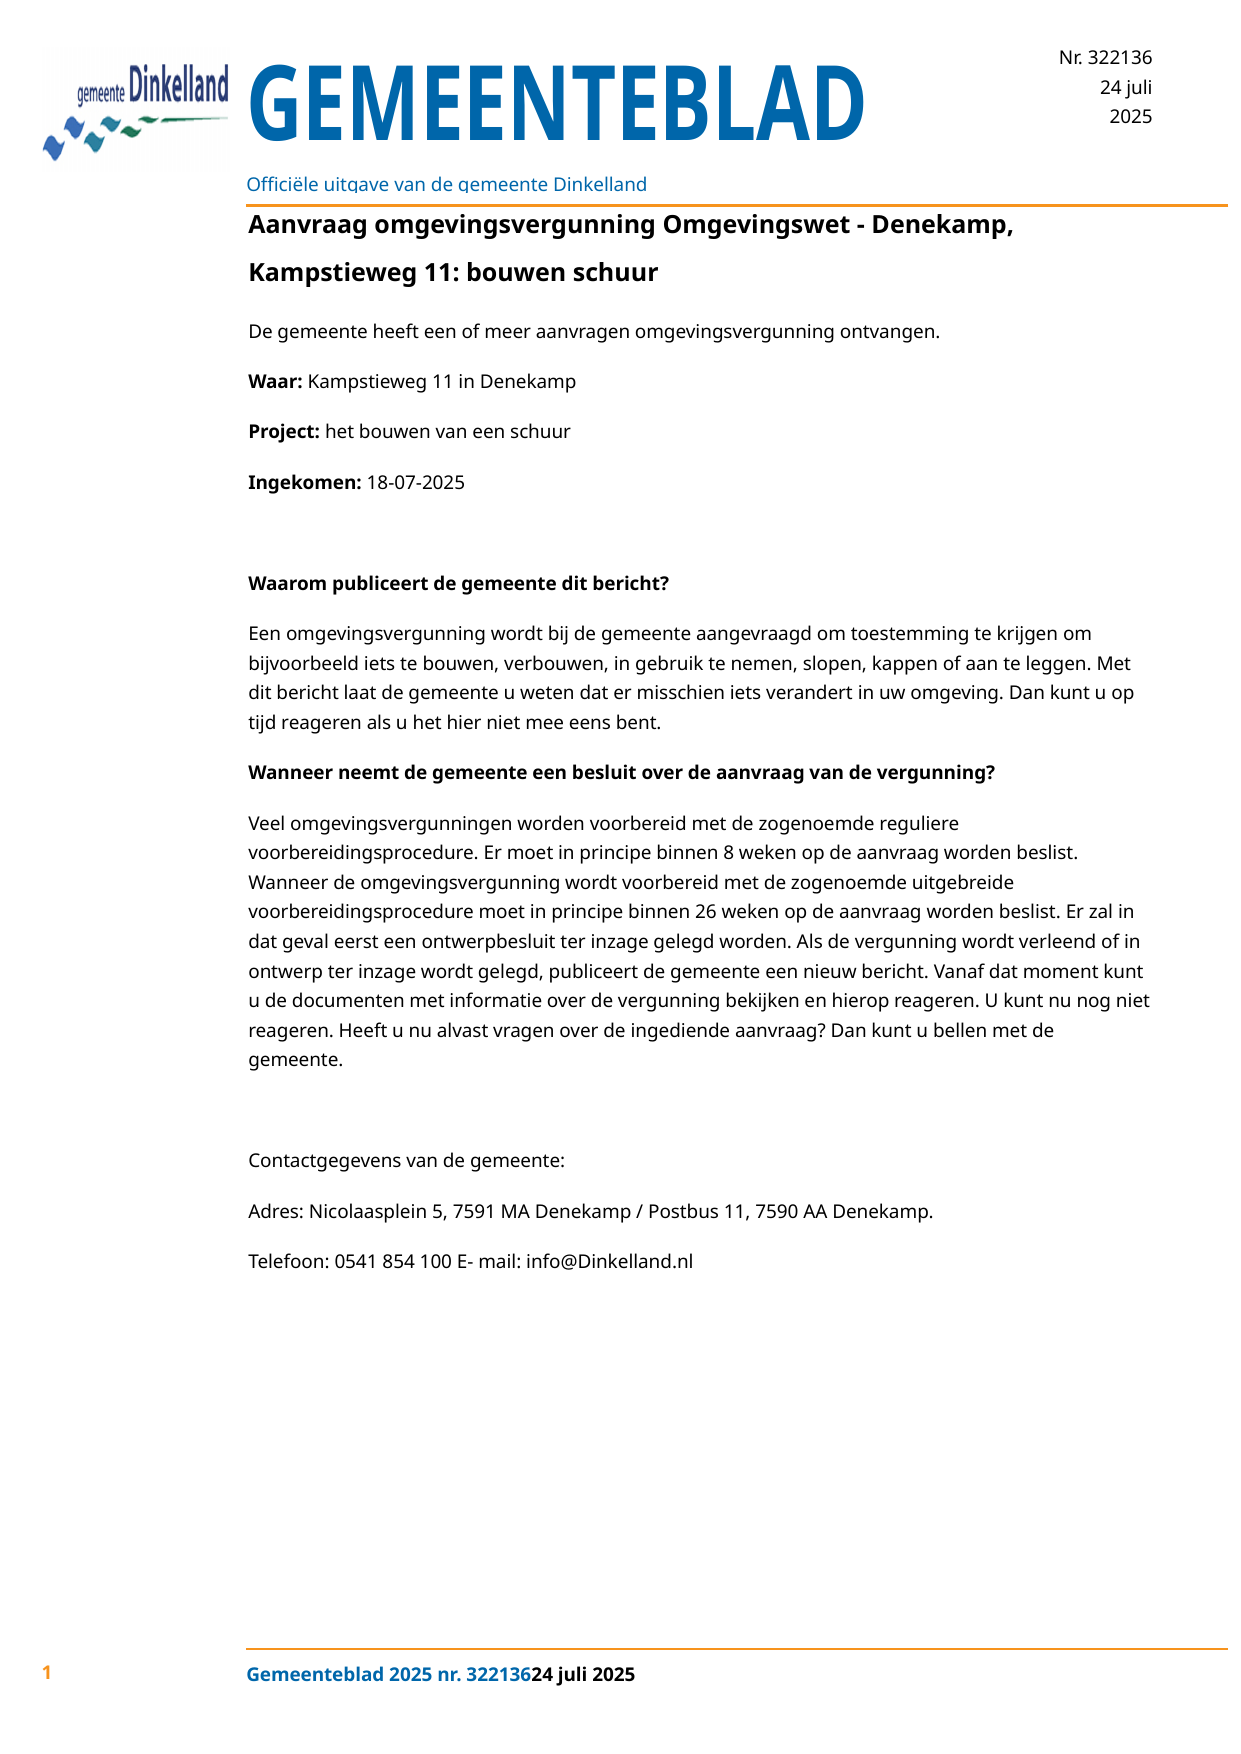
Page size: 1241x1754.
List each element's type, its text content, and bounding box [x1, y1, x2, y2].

picture [41, 47, 231, 172]
text Contactgegevens van de gemeente: [248, 1147, 1152, 1173]
text Waar: Kampstieweg 11 in Denekamp [248, 368, 1152, 394]
text Telefoon: 0541 854 100 E- mail: info@Dinkelland.nl [248, 1248, 1152, 1274]
text Project: het bouwen van een schuur [248, 419, 1152, 444]
text Een omgevingsvergunning wordt bij de gemeente aangevraagd om toestemming te krijgen om bijvoorbeeld iets te bouwen, verbouwen, in gebruik te nemen, slopen, kappen of aan te leggen. Met dit bericht laat de gemeente u weten dat er misschien iets verandert in uw omgeving. Dan kunt u op tijd reageren als u het hier niet mee eens bent. [248, 620, 1152, 735]
text Veel omgevingsvergunningen worden voorbereid met de zogenoemde reguliere voorbereidingsprocedure. Er moet in principe binnen 8 weken op de aanvraag worden beslist. Wanneer de omgevingsvergunning wordt voorbereid met de zogenoemde uitgebreide voorbereidingsprocedure moet in principe binnen 26 weken op de aanvraag worden beslist. Er zal in dat geval eerst een ontwerpbesluit ter inzage gelegd worden. Als de vergunning wordt verleend of in ontwerp ter inzage wordt gelegd, publiceert de gemeente een nieuw bericht. Vanaf dat moment kunt u de documenten met informatie over de vergunning bekijken en hierop reageren. U kunt nu nog niet reageren. Heeft u nu alvast vragen over de ingediende aanvraag? Dan kunt u bellen met de gemeente. [248, 810, 1152, 1072]
text Aanvraag omgevingsvergunning Omgevingswet - Denekamp, Kampstieweg 11: bouwen schuur [248, 207, 1152, 288]
text Ingekomen: 18-07-2025 [248, 469, 1152, 495]
text Waarom publiceert de gemeente dit bericht? [248, 570, 1152, 596]
text Wanneer neemt de gemeente een besluit over de aanvraag van de vergunning? [248, 759, 1152, 785]
text Adres: Nicolaasplein 5, 7591 MA Denekamp / Postbus 11, 7590 AA Denekamp. [248, 1198, 1152, 1224]
text De gemeente heeft een of meer aanvragen omgevingsvergunning ontvangen. [248, 318, 1152, 344]
